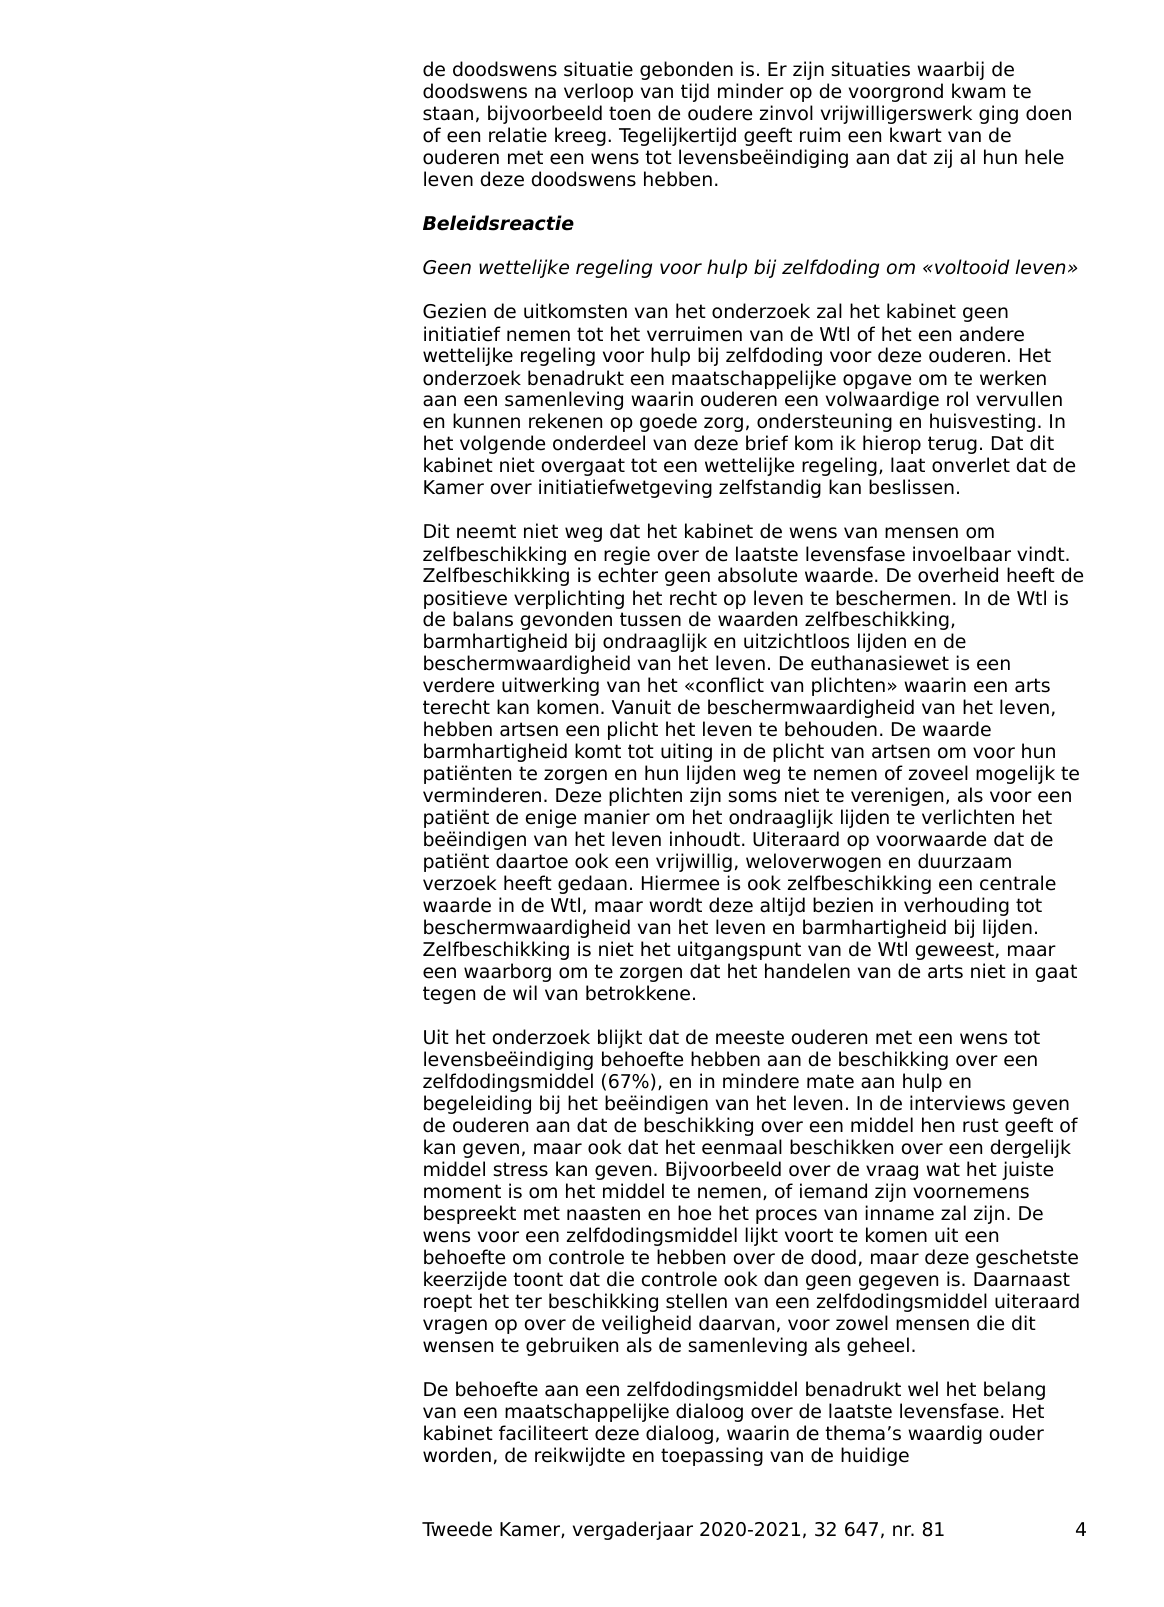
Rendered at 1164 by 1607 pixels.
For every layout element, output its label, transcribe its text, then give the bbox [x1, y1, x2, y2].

text Dit neemt niet weg dat het kabinet de wens van mensen om zelfbeschikking en regie over de laatste levensfase invoelbaar vindt. Zelfbeschikking is echter geen absolute waarde. De overheid heeft de positieve verplichting het recht op leven te beschermen. In de Wtl is de balans gevonden tussen de waarden zelfbeschikking, barmhartigheid bij ondraaglijk en uitzichtloos lijden en de beschermwaardigheid van het leven. De euthanasiewet is een verdere uitwerking van het «conflict van plichten» waarin een arts terecht kan komen. Vanuit de beschermwaardigheid van het leven, hebben artsen een plicht het leven te behouden. De waarde barmhartigheid komt tot uiting in de plicht van artsen om voor hun patiënten te zorgen en hun lijden weg te nemen of zoveel mogelijk te verminderen. Deze plichten zijn soms niet te verenigen, als voor een patiënt de enige manier om het ondraaglijk lijden te verlichten het beëindigen van het leven inhoudt. Uiteraard op voorwaarde dat de patiënt daartoe ook een vrijwillig, weloverwogen en duurzaam verzoek heeft gedaan. Hiermee is ook zelfbeschikking een centrale waarde in de Wtl, maar wordt deze altijd bezien in verhouding tot beschermwaardigheid van het leven en barmhartigheid bij lijden. Zelfbeschikking is niet het uitgangspunt van de Wtl geweest, maar een waarborg om te zorgen dat het handelen van de arts niet in gaat tegen de wil van betrokkene. [422, 521, 1087, 1005]
text Uit het onderzoek blijkt dat de meeste ouderen met een wens tot levensbeëindiging behoefte hebben aan de beschikking over een zelfdodingsmiddel (67%), en in mindere mate aan hulp en begeleiding bij het beëindigen van het leven. In de interviews geven de ouderen aan dat de beschikking over een middel hen rust geeft of kan geven, maar ook dat het eenmaal beschikken over een dergelijk middel stress kan geven. Bijvoorbeeld over de vraag wat het juiste moment is om het middel te nemen, of iemand zijn voornemens bespreekt met naasten en hoe het proces van inname zal zijn. De wens voor een zelfdodingsmiddel lijkt voort te komen uit een behoefte om controle te hebben over de dood, maar deze geschetste keerzijde toont dat die controle ook dan geen gegeven is. Daarnaast roept het ter beschikking stellen van een zelfdodingsmiddel uiteraard vragen op over de veiligheid daarvan, voor zowel mensen die dit wensen te gebruiken als de samenleving als geheel. [422, 1027, 1087, 1357]
subtitle Geen wettelijke regeling voor hulp bij zelfdoding om «voltooid leven» [422, 257, 1087, 279]
text De behoefte aan een zelfdodingsmiddel benadrukt wel het belang van een maatschappelijke dialoog over de laatste levensfase. Het kabinet faciliteert deze dialoog, waarin de thema’s waardig ouder worden, de reikwijdte en toepassing van de huidige [422, 1379, 1087, 1467]
subtitle Beleidsreactie [422, 213, 1087, 235]
text de doodswens situatie gebonden is. Er zijn situaties waarbij de doodswens na verloop van tijd minder op de voorgrond kwam te staan, bijvoorbeeld toen de oudere zinvol vrijwilligerswerk ging doen of een relatie kreeg. Tegelijkertijd geeft ruim een kwart van de ouderen met een wens tot levensbeëindiging aan dat zij al hun hele leven deze doodswens hebben. [422, 59, 1087, 191]
text Gezien de uitkomsten van het onderzoek zal het kabinet geen initiatief nemen tot het verruimen van de Wtl of het een andere wettelijke regeling voor hulp bij zelfdoding voor deze ouderen. Het onderzoek benadrukt een maatschappelijke opgave om te werken aan een samenleving waarin ouderen een volwaardige rol vervullen en kunnen rekenen op goede zorg, ondersteuning en huisvesting. In het volgende onderdeel van deze brief kom ik hierop terug. Dat dit kabinet niet overgaat tot een wettelijke regeling, laat onverlet dat de Kamer over initiatiefwetgeving zelfstandig kan beslissen. [422, 301, 1087, 499]
